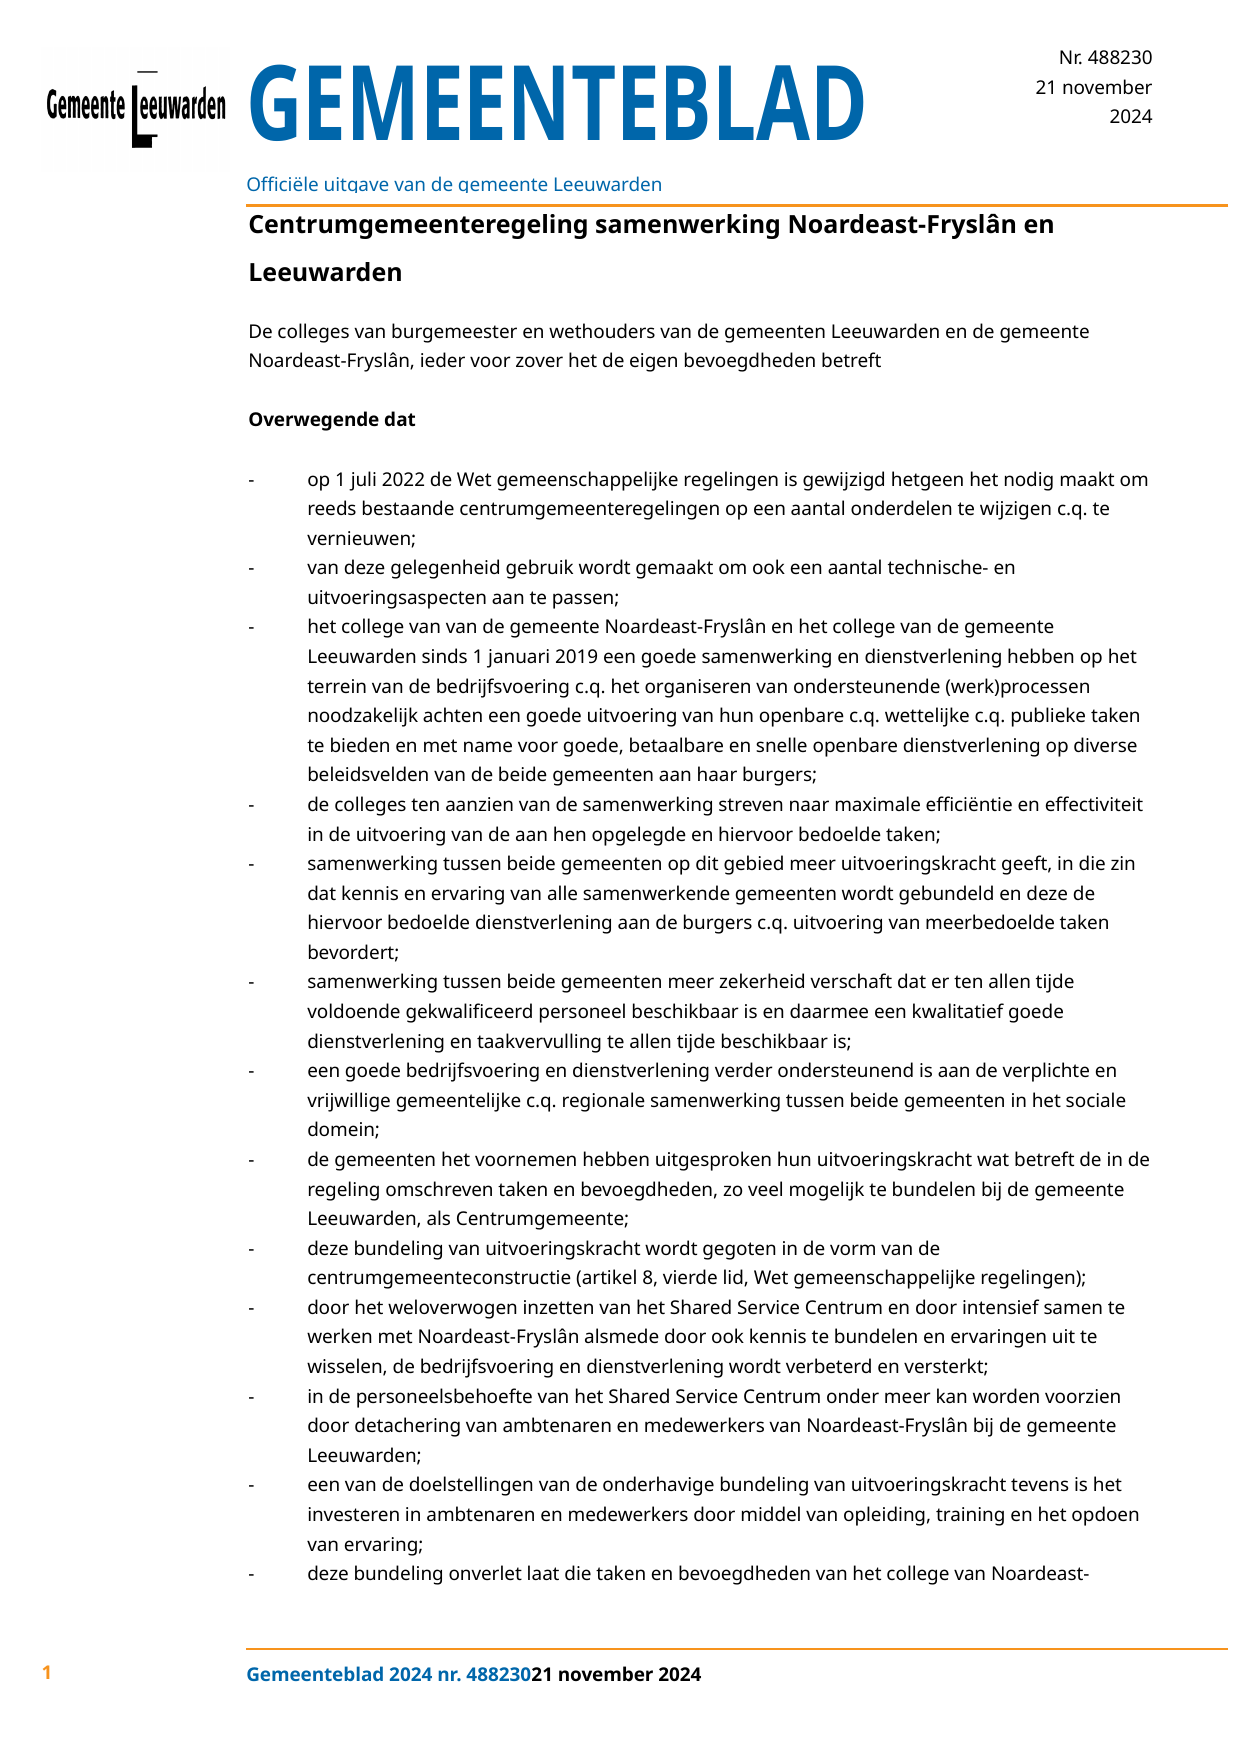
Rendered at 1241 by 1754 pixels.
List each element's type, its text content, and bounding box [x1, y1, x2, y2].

list een van de doelstellingen van de onderhavige bundeling van uitvoeringskracht tevens is het investeren in ambtenaren en medewerkers door middel van opleiding, training en het opdoen van ervaring; [248, 1472, 1152, 1557]
picture [41, 47, 231, 172]
list van deze gelegenheid gebruik wordt gemaakt om ook een aantal technische- en uitvoeringsaspecten aan te passen; [248, 554, 1152, 610]
list deze bundeling van uitvoeringskracht wordt gegoten in de vorm van de centrumgemeenteconstructie (artikel 8, vierde lid, Wet gemeenschappelijke regelingen); [248, 1235, 1152, 1290]
list de colleges ten aanzien van de samenwerking streven naar maximale efficiëntie en effectiviteit in de uitvoering van de aan hen opgelegde en hiervoor bedoelde taken; [248, 791, 1152, 847]
list in de personeelsbehoefte van het Shared Service Centrum onder meer kan worden voorzien door detachering van ambtenaren en medewerkers van Noardeast-Fryslân bij de gemeente Leeuwarden; [248, 1383, 1152, 1468]
list een goede bedrijfsvoering en dienstverlening verder ondersteunend is aan de verplichte en vrijwillige gemeentelijke c.q. regionale samenwerking tussen beide gemeenten in het sociale domein; [248, 1057, 1152, 1142]
text De colleges van burgemeester en wethouders van de gemeenten Leeuwarden en de gemeente Noardeast-Fryslân, ieder voor zover het de eigen bevoegdheden betreft [248, 318, 1152, 373]
list samenwerking tussen beide gemeenten meer zekerheid verschaft dat er ten allen tijde voldoende gekwalificeerd personeel beschikbaar is en daarmee een kwalitatief goede dienstverlening en taakvervulling te allen tijde beschikbaar is; [248, 969, 1152, 1054]
list het college van van de gemeente Noardeast-Fryslân en het college van de gemeente Leeuwarden sinds 1 januari 2019 een goede samenwerking en dienstverlening hebben op het terrein van de bedrijfsvoering c.q. het organiseren van ondersteunende (werk)processen noodzakelijk achten een goede uitvoering van hun openbare c.q. wettelijke c.q. publieke taken te bieden en met name voor goede, betaalbare en snelle openbare dienstverlening op diverse beleidsvelden van de beide gemeenten aan haar burgers; [248, 614, 1152, 787]
list op 1 juli 2022 de Wet gemeenschappelijke regelingen is gewijzigd hetgeen het nodig maakt om reeds bestaande centrumgemeenteregelingen op een aantal onderdelen te wijzigen c.q. te vernieuwen; [248, 466, 1152, 551]
list de gemeenten het voornemen hebben uitgesproken hun uitvoeringskracht wat betreft de in de regeling omschreven taken en bevoegdheden, zo veel mogelijk te bundelen bij de gemeente Leeuwarden, als Centrumgemeente; [248, 1146, 1152, 1231]
text Centrumgemeenteregeling samenwerking Noardeast-Fryslân en Leeuwarden [248, 207, 1152, 288]
list deze bundeling onverlet laat die taken en bevoegdheden van het college van Noardeast- [248, 1560, 1152, 1586]
list samenwerking tussen beide gemeenten op dit gebied meer uitvoeringskracht geeft, in die zin dat kennis en ervaring van alle samenwerkende gemeenten wordt gebundeld en deze de hiervoor bedoelde dienstverlening aan de burgers c.q. uitvoering van meerbedoelde taken bevordert; [248, 850, 1152, 965]
list door het weloverwogen inzetten van het Shared Service Centrum en door intensief samen te werken met Noardeast-Fryslân alsmede door ook kennis te bundelen en ervaringen uit te wisselen, de bedrijfsvoering en dienstverlening wordt verbeterd en versterkt; [248, 1294, 1152, 1379]
text Overwegende dat [248, 407, 1152, 432]
